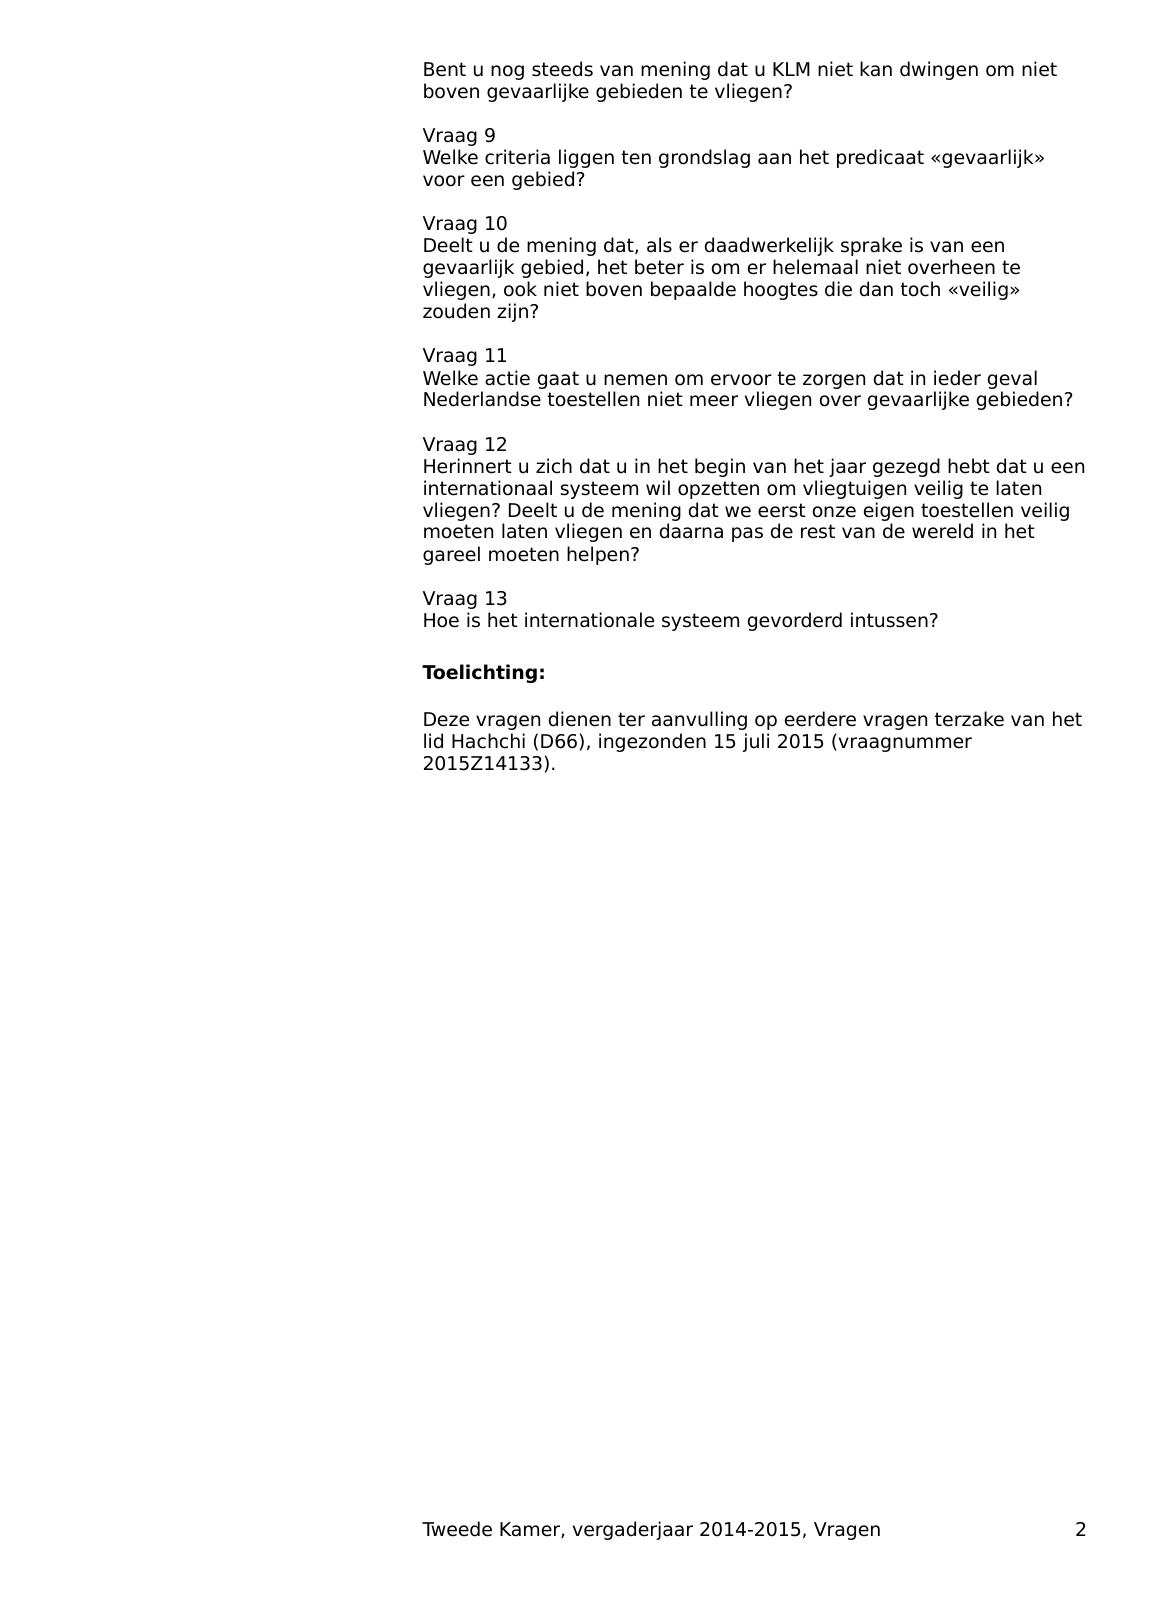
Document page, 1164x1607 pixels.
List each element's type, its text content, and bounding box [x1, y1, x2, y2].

text Bent u nog steeds van mening dat u KLM niet kan dwingen om niet boven gevaarlijke gebieden te vliegen? [422, 59, 1087, 103]
text Vraag 9 [422, 125, 1087, 147]
text Hoe is het internationale systeem gevorderd intussen? [422, 609, 1087, 632]
text Welke actie gaat u nemen om ervoor te zorgen dat in ieder geval Nederlandse toestellen niet meer vliegen over gevaarlijke gebieden? [422, 367, 1087, 411]
text Deze vragen dienen ter aanvulling op eerdere vragen terzake van het lid Hachchi (D66), ingezonden 15 juli 2015 (vraagnummer 2015Z14133). [422, 708, 1087, 774]
text Vraag 11 [422, 345, 1087, 367]
text Vraag 10 [422, 213, 1087, 235]
text Vraag 13 [422, 588, 1087, 609]
subtitle Toelichting: [422, 662, 1087, 683]
text Welke criteria liggen ten grondslag aan het predicaat «gevaarlijk» voor een gebied? [422, 147, 1087, 191]
text Vraag 12 [422, 433, 1087, 456]
text Herinnert u zich dat u in het begin van het jaar gezegd hebt dat u een internationaal systeem wil opzetten om vliegtuigen veilig te laten vliegen? Deelt u de mening dat we eerst onze eigen toestellen veilig moeten laten vliegen en daarna pas de rest van de wereld in het gareel moeten helpen? [422, 456, 1087, 565]
text Deelt u de mening dat, als er daadwerkelijk sprake is van een gevaarlijk gebied, het beter is om er helemaal niet overheen te vliegen, ook niet boven bepaalde hoogtes die dan toch «veilig» zouden zijn? [422, 235, 1087, 323]
